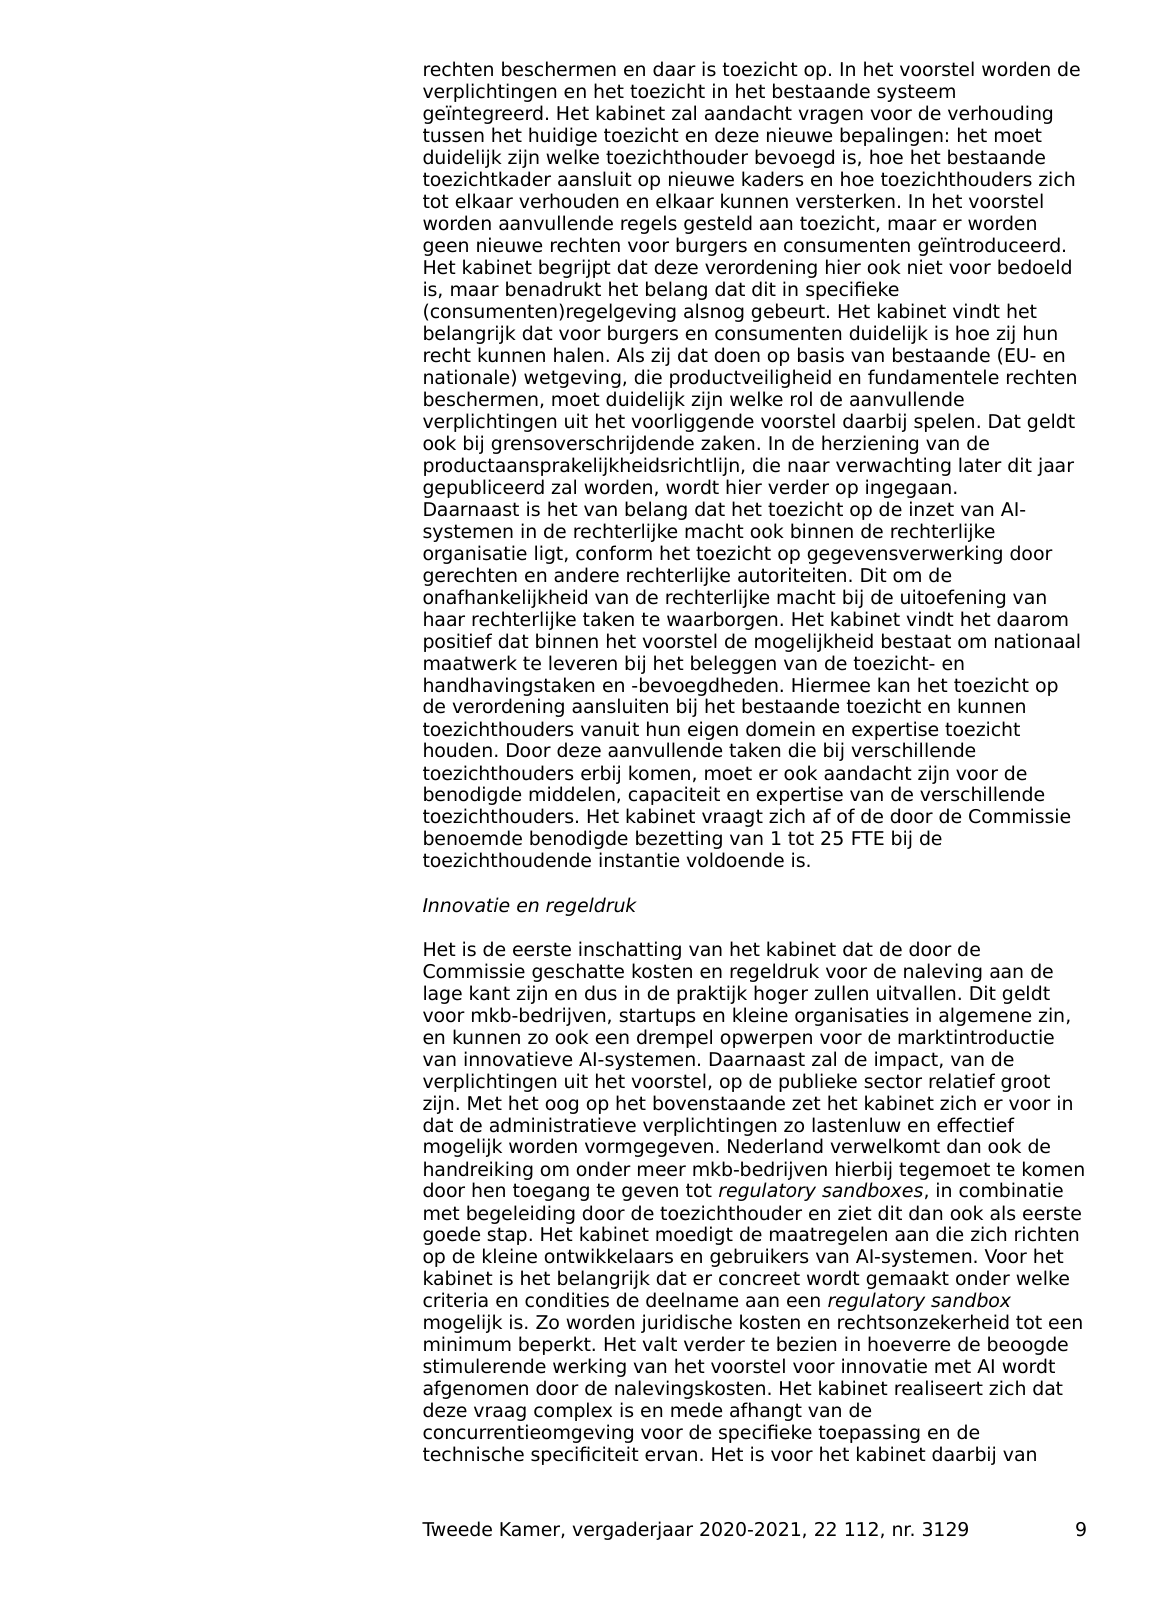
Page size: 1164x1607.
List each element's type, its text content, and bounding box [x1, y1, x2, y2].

subtitle Innovatie en regeldruk [422, 894, 1087, 916]
text Daarnaast is het van belang dat het toezicht op de inzet van AI-systemen in de rechterlijke macht ook binnen de rechterlijke organisatie ligt, conform het toezicht op gegevensverwerking door gerechten en andere rechterlijke autoriteiten. Dit om de onafhankelijkheid van de rechterlijke macht bij de uitoefening van haar rechterlijke taken te waarborgen. Het kabinet vindt het daarom positief dat binnen het voorstel de mogelijkheid bestaat om nationaal maatwerk te leveren bij het beleggen van de toezicht- en handhavingstaken en -bevoegdheden. Hiermee kan het toezicht op de verordening aansluiten bij het bestaande toezicht en kunnen toezichthouders vanuit hun eigen domein en expertise toezicht houden. Door deze aanvullende taken die bij verschillende toezichthouders erbij komen, moet er ook aandacht zijn voor de benodigde middelen, capaciteit en expertise van de verschillende toezichthouders. Het kabinet vraagt zich af of de door de Commissie benoemde benodigde bezetting van 1 tot 25 FTE bij de toezichthoudende instantie voldoende is. [422, 499, 1087, 872]
text Het is de eerste inschatting van het kabinet dat de door de Commissie geschatte kosten en regeldruk voor de naleving aan de lage kant zijn en dus in de praktijk hoger zullen uitvallen. Dit geldt voor mkb-bedrijven, startups en kleine organisaties in algemene zin, en kunnen zo ook een drempel opwerpen voor de marktintroductie van innovatieve AI-systemen. Daarnaast zal de impact, van de verplichtingen uit het voorstel, op de publieke sector relatief groot zijn. Met het oog op het bovenstaande zet het kabinet zich er voor in dat de administratieve verplichtingen zo lastenluw en effectief mogelijk worden vormgegeven. Nederland verwelkomt dan ook de handreiking om onder meer mkb-bedrijven hierbij tegemoet te komen door hen toegang te geven tot regulatory sandboxes, in combinatie met begeleiding door de toezichthouder en ziet dit dan ook als eerste goede stap. Het kabinet moedigt de maatregelen aan die zich richten op de kleine ontwikkelaars en gebruikers van AI-systemen. Voor het kabinet is het belangrijk dat er concreet wordt gemaakt onder welke criteria en condities de deelname aan een regulatory sandbox mogelijk is. Zo worden juridische kosten en rechtsonzekerheid tot een minimum beperkt. Het valt verder te bezien in hoeverre de beoogde stimulerende werking van het voorstel voor innovatie met AI wordt afgenomen door de nalevingskosten. Het kabinet realiseert zich dat deze vraag complex is en mede afhangt van de concurrentieomgeving voor de specifieke toepassing en de technische specificiteit ervan. Het is voor het kabinet daarbij van [422, 939, 1087, 1466]
text rechten beschermen en daar is toezicht op. In het voorstel worden de verplichtingen en het toezicht in het bestaande systeem geïntegreerd. Het kabinet zal aandacht vragen voor de verhouding tussen het huidige toezicht en deze nieuwe bepalingen: het moet duidelijk zijn welke toezichthouder bevoegd is, hoe het bestaande toezichtkader aansluit op nieuwe kaders en hoe toezichthouders zich tot elkaar verhouden en elkaar kunnen versterken. In het voorstel worden aanvullende regels gesteld aan toezicht, maar er worden geen nieuwe rechten voor burgers en consumenten geïntroduceerd. Het kabinet begrijpt dat deze verordening hier ook niet voor bedoeld is, maar benadrukt het belang dat dit in specifieke (consumenten)regelgeving alsnog gebeurt. Het kabinet vindt het belangrijk dat voor burgers en consumenten duidelijk is hoe zij hun recht kunnen halen. Als zij dat doen op basis van bestaande (EU- en nationale) wetgeving, die productveiligheid en fundamentele rechten beschermen, moet duidelijk zijn welke rol de aanvullende verplichtingen uit het voorliggende voorstel daarbij spelen. Dat geldt ook bij grensoverschrijdende zaken. In de herziening van de productaansprakelijkheidsrichtlijn, die naar verwachting later dit jaar gepubliceerd zal worden, wordt hier verder op ingegaan. [422, 59, 1087, 499]
